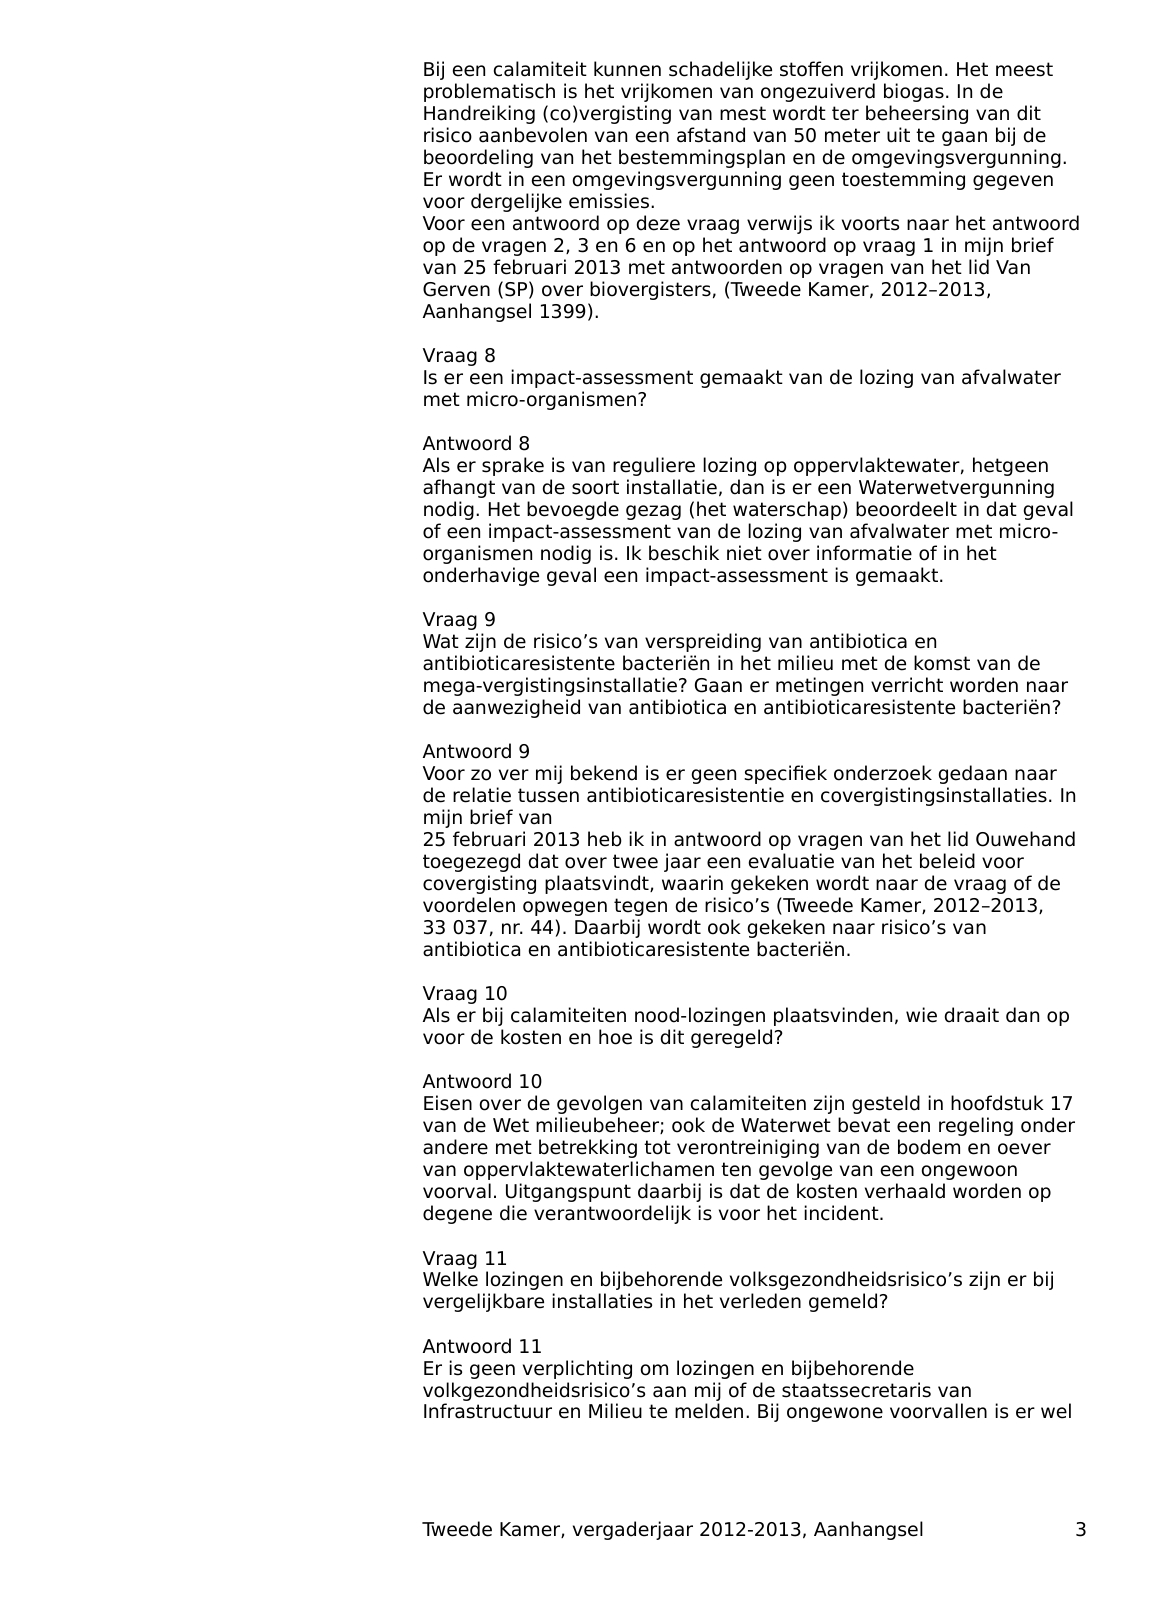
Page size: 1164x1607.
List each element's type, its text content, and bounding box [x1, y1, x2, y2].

text Vraag 9 [422, 609, 1087, 631]
text Is er een impact-assessment gemaakt van de lozing van afvalwater met micro-organismen? [422, 367, 1087, 411]
text Eisen over de gevolgen van calamiteiten zijn gesteld in hoofdstuk 17 van de Wet milieubeheer; ook de Waterwet bevat een regeling onder andere met betrekking tot verontreiniging van de bodem en oever van oppervlaktewaterlichamen ten gevolge van een ongewoon voorval. Uitgangspunt daarbij is dat de kosten verhaald worden op degene die verantwoordelijk is voor het incident. [422, 1093, 1087, 1225]
text Als er sprake is van reguliere lozing op oppervlaktewater, hetgeen afhangt van de soort installatie, dan is er een Waterwetvergunning nodig. Het bevoegde gezag (het waterschap) beoordeelt in dat geval of een impact-assessment van de lozing van afvalwater met micro-organismen nodig is. Ik beschik niet over informatie of in het onderhavige geval een impact-assessment is gemaakt. [422, 455, 1087, 587]
text Antwoord 8 [422, 433, 1087, 455]
text Vraag 10 [422, 983, 1087, 1005]
text Antwoord 10 [422, 1071, 1087, 1093]
text Antwoord 9 [422, 741, 1087, 763]
text Antwoord 11 [422, 1336, 1087, 1357]
text Als er bij calamiteiten nood-lozingen plaatsvinden, wie draait dan op voor de kosten en hoe is dit geregeld? [422, 1005, 1087, 1049]
text Er is geen verplichting om lozingen en bijbehorende volkgezondheidsrisico’s aan mij of de staatssecretaris van Infrastructuur en Milieu te melden. Bij ongewone voorvallen is er wel [422, 1357, 1087, 1423]
text Wat zijn de risico’s van verspreiding van antibiotica en antibioticaresistente bacteriën in het milieu met de komst van de mega-vergistingsinstallatie? Gaan er metingen verricht worden naar de aanwezigheid van antibiotica en antibioticaresistente bacteriën? [422, 631, 1087, 719]
text Voor zo ver mij bekend is er geen specifiek onderzoek gedaan naar de relatie tussen antibioticaresistentie en covergistingsinstallaties. In mijn brief van [422, 763, 1087, 829]
text Vraag 8 [422, 345, 1087, 367]
text Bij een calamiteit kunnen schadelijke stoffen vrijkomen. Het meest problematisch is het vrijkomen van ongezuiverd biogas. In de Handreiking (co)vergisting van mest wordt ter beheersing van dit risico aanbevolen van een afstand van 50 meter uit te gaan bij de beoordeling van het bestemmingsplan en de omgevingsvergunning. Er wordt in een omgevingsvergunning geen toestemming gegeven voor dergelijke emissies. [422, 59, 1087, 213]
text Welke lozingen en bijbehorende volksgezondheidsrisico’s zijn er bij vergelijkbare installaties in het verleden gemeld? [422, 1269, 1087, 1313]
text Vraag 11 [422, 1247, 1087, 1269]
text 25 februari 2013 heb ik in antwoord op vragen van het lid Ouwehand toegezegd dat over twee jaar een evaluatie van het beleid voor covergisting plaatsvindt, waarin gekeken wordt naar de vraag of de voordelen opwegen tegen de risico’s (Tweede Kamer, 2012–2013, 33 037, nr. 44). Daarbij wordt ook gekeken naar risico’s van antibiotica en antibioticaresistente bacteriën. [422, 829, 1087, 961]
text Voor een antwoord op deze vraag verwijs ik voorts naar het antwoord op de vragen 2, 3 en 6 en op het antwoord op vraag 1 in mijn brief van 25 februari 2013 met antwoorden op vragen van het lid Van Gerven (SP) over biovergisters, (Tweede Kamer, 2012–2013, Aanhangsel 1399). [422, 213, 1087, 323]
